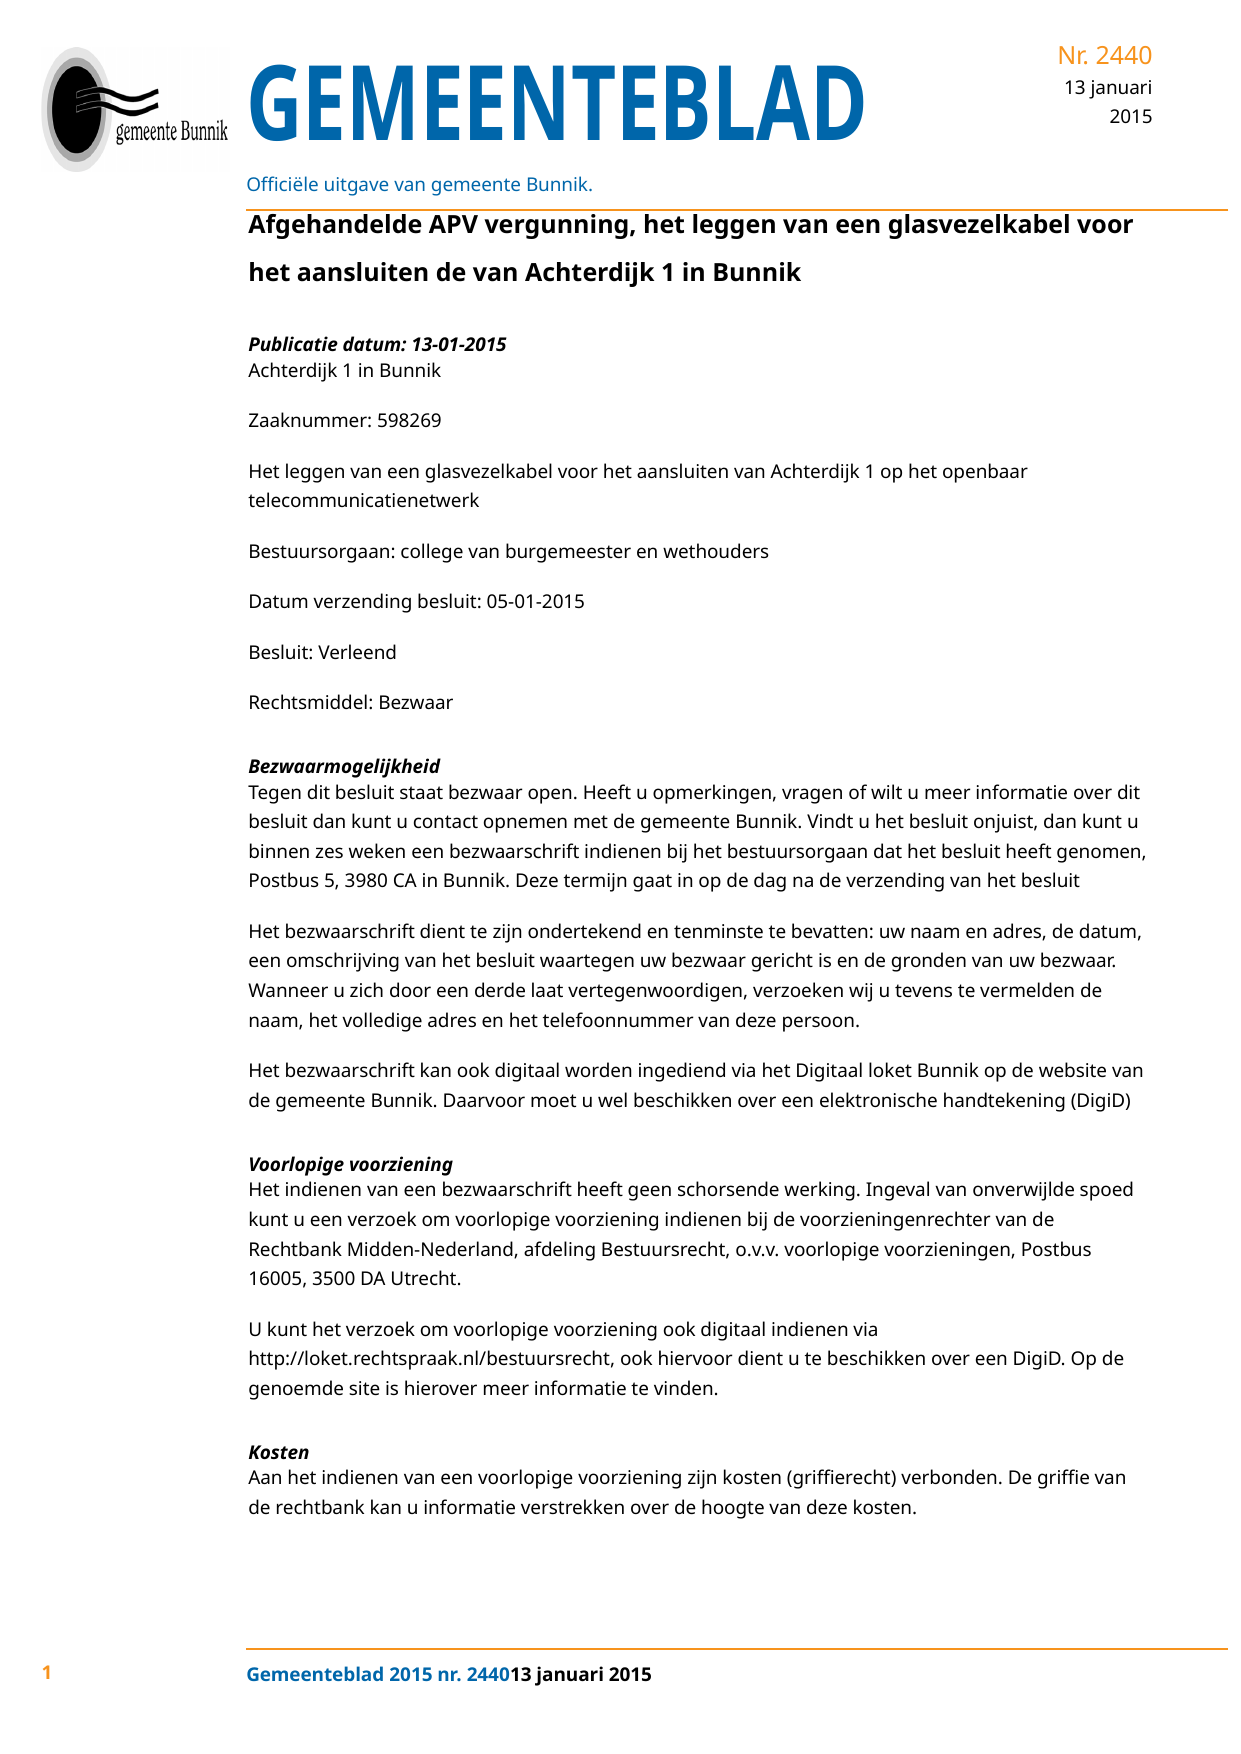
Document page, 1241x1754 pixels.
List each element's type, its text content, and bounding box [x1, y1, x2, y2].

text Publicatie datum: 13-01-2015 [248, 331, 1152, 357]
text Aan het indienen van een voorlopige voorziening zijn kosten (griffierecht) verbonden. De griffie van de rechtbank kan u informatie verstrekken over de hoogte van deze kosten. [248, 1464, 1152, 1520]
picture [41, 47, 231, 172]
text Besluit: Verleend [248, 639, 1152, 664]
text Datum verzending besluit: 05-01-2015 [248, 588, 1152, 614]
text Kosten [248, 1439, 1152, 1464]
text Rechtsmiddel: Bezwaar [248, 689, 1152, 715]
text Het indienen van een bezwaarschrift heeft geen schorsende werking. Ingeval van onverwijlde spoed kunt u een verzoek om voorlopige voorziening indienen bij de voorzieningenrechter van de Rechtbank Midden-Nederland, afdeling Bestuursrecht, o.v.v. voorlopige voorzieningen, Postbus 16005, 3500 DA Utrecht. [248, 1177, 1152, 1291]
text Het bezwaarschrift dient te zijn ondertekend en tenminste te bevatten: uw naam en adres, de datum, een omschrijving van het besluit waartegen uw bezwaar gericht is en de gronden van uw bezwaar. Wanneer u zich door een derde laat vertegenwoordigen, verzoeken wij u tevens te vermelden de naam, het volledige adres en het telefoonnummer van deze persoon. [248, 918, 1152, 1033]
text Bezwaarmogelijkheid [248, 753, 1152, 779]
text U kunt het verzoek om voorlopige voorziening ook digitaal indienen via http://loket.rechtspraak.nl/bestuursrecht, ook hiervoor dient u te beschikken over een DigiD. Op de genoemde site is hierover meer informatie te vinden. [248, 1316, 1152, 1401]
text Bestuursorgaan: college van burgemeester en wethouders [248, 538, 1152, 564]
text Tegen dit besluit staat bezwaar open. Heeft u opmerkingen, vragen of wilt u meer informatie over dit besluit dan kunt u contact opnemen met de gemeente Bunnik. Vindt u het besluit onjuist, dan kunt u binnen zes weken een bezwaarschrift indienen bij het bestuursorgaan dat het besluit heeft genomen, Postbus 5, 3980 CA in Bunnik. Deze termijn gaat in op de dag na de verzending van het besluit [248, 779, 1152, 893]
text Voorlopige voorziening [248, 1151, 1152, 1177]
text Zaaknummer: 598269 [248, 408, 1152, 433]
text Het leggen van een glasvezelkabel voor het aansluiten van Achterdijk 1 op het openbaar telecommunicatienetwerk [248, 458, 1152, 513]
text Het bezwaarschrift kan ook digitaal worden ingediend via het Digitaal loket Bunnik op de website van de gemeente Bunnik. Daarvoor moet u wel beschikken over een elektronische handtekening (DigiD) [248, 1057, 1152, 1113]
text Achterdijk 1 in Bunnik [248, 357, 1152, 383]
text Afgehandelde APV vergunning, het leggen van een glasvezelkabel voor het aansluiten de van Achterdijk 1 in Bunnik [248, 211, 1152, 288]
